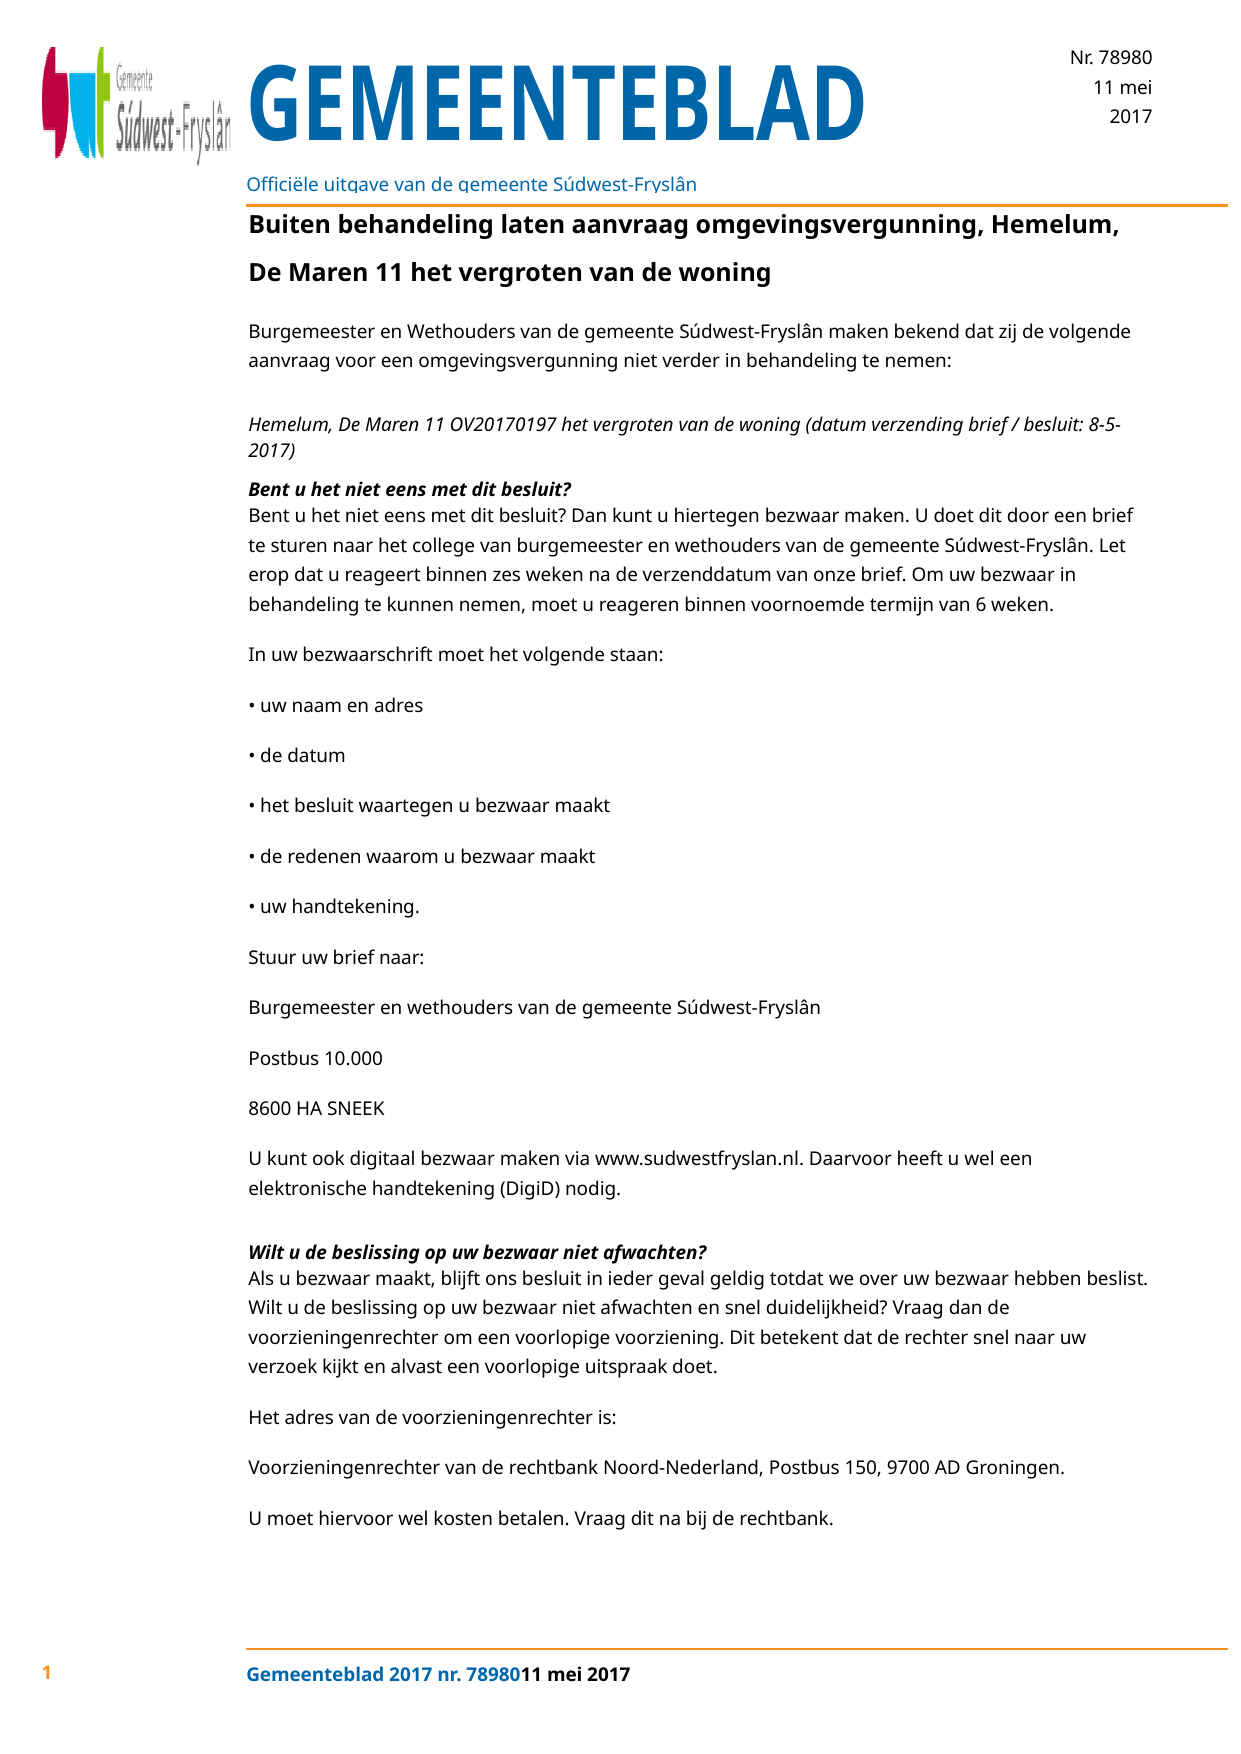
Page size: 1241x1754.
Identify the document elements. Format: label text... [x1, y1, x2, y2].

text Burgemeester en wethouders van de gemeente Súdwest-Fryslân [248, 994, 1152, 1020]
text Als u bezwaar maakt, blijft ons besluit in ieder geval geldig totdat we over uw bezwaar hebben beslist. Wilt u de beslissing op uw bezwaar niet afwachten en snel duidelijkheid? Vraag dan de voorzieningenrechter om een voorlopige voorziening. Dit betekent dat de rechter snel naar uw verzoek kijkt en alvast een voorlopige uitspraak doet. [248, 1265, 1152, 1379]
text • uw naam en adres [248, 692, 1152, 717]
text Het adres van de voorzieningenrechter is: [248, 1404, 1152, 1430]
picture [41, 47, 231, 172]
text Postbus 10.000 [248, 1045, 1152, 1070]
text • uw handtekening. [248, 893, 1152, 919]
text Wilt u de beslissing op uw bezwaar niet afwachten? [248, 1239, 1152, 1265]
text 8600 HA SNEEK [248, 1095, 1152, 1121]
text Hemelum, De Maren 11 OV20170197 het vergroten van de woning (datum verzending brief / besluit: 8-5-2017) [248, 411, 1152, 463]
text Bent u het niet eens met dit besluit? Dan kunt u hiertegen bezwaar maken. U doet dit door een brief te sturen naar het college van burgemeester en wethouders van de gemeente Súdwest-Fryslân. Let erop dat u reageert binnen zes weken na de verzenddatum van onze brief. Om uw bezwaar in behandeling te kunnen nemen, moet u reageren binnen voornoemde termijn van 6 weken. [248, 502, 1152, 617]
text • de redenen waarom u bezwaar maakt [248, 843, 1152, 869]
text Stuur uw brief naar: [248, 944, 1152, 969]
text Burgemeester en Wethouders van de gemeente Súdwest-Fryslân maken bekend dat zij de volgende aanvraag voor een omgevingsvergunning niet verder in behandeling te nemen: [248, 318, 1152, 373]
text • het besluit waartegen u bezwaar maakt [248, 793, 1152, 818]
text U moet hiervoor wel kosten betalen. Vraag dit na bij de rechtbank. [248, 1505, 1152, 1531]
text Buiten behandeling laten aanvraag omgevingsvergunning, Hemelum, De Maren 11 het vergroten van de woning [248, 207, 1152, 288]
text U kunt ook digitaal bezwaar maken via www.sudwestfryslan.nl. Daarvoor heeft u wel een elektronische handtekening (DigiD) nodig. [248, 1146, 1152, 1201]
text Voorzieningenrechter van de rechtbank Noord-Nederland, Postbus 150, 9700 AD Groningen. [248, 1454, 1152, 1480]
text In uw bezwaarschrift moet het volgende staan: [248, 641, 1152, 667]
text • de datum [248, 742, 1152, 768]
text Bent u het niet eens met dit besluit? [248, 476, 1152, 502]
